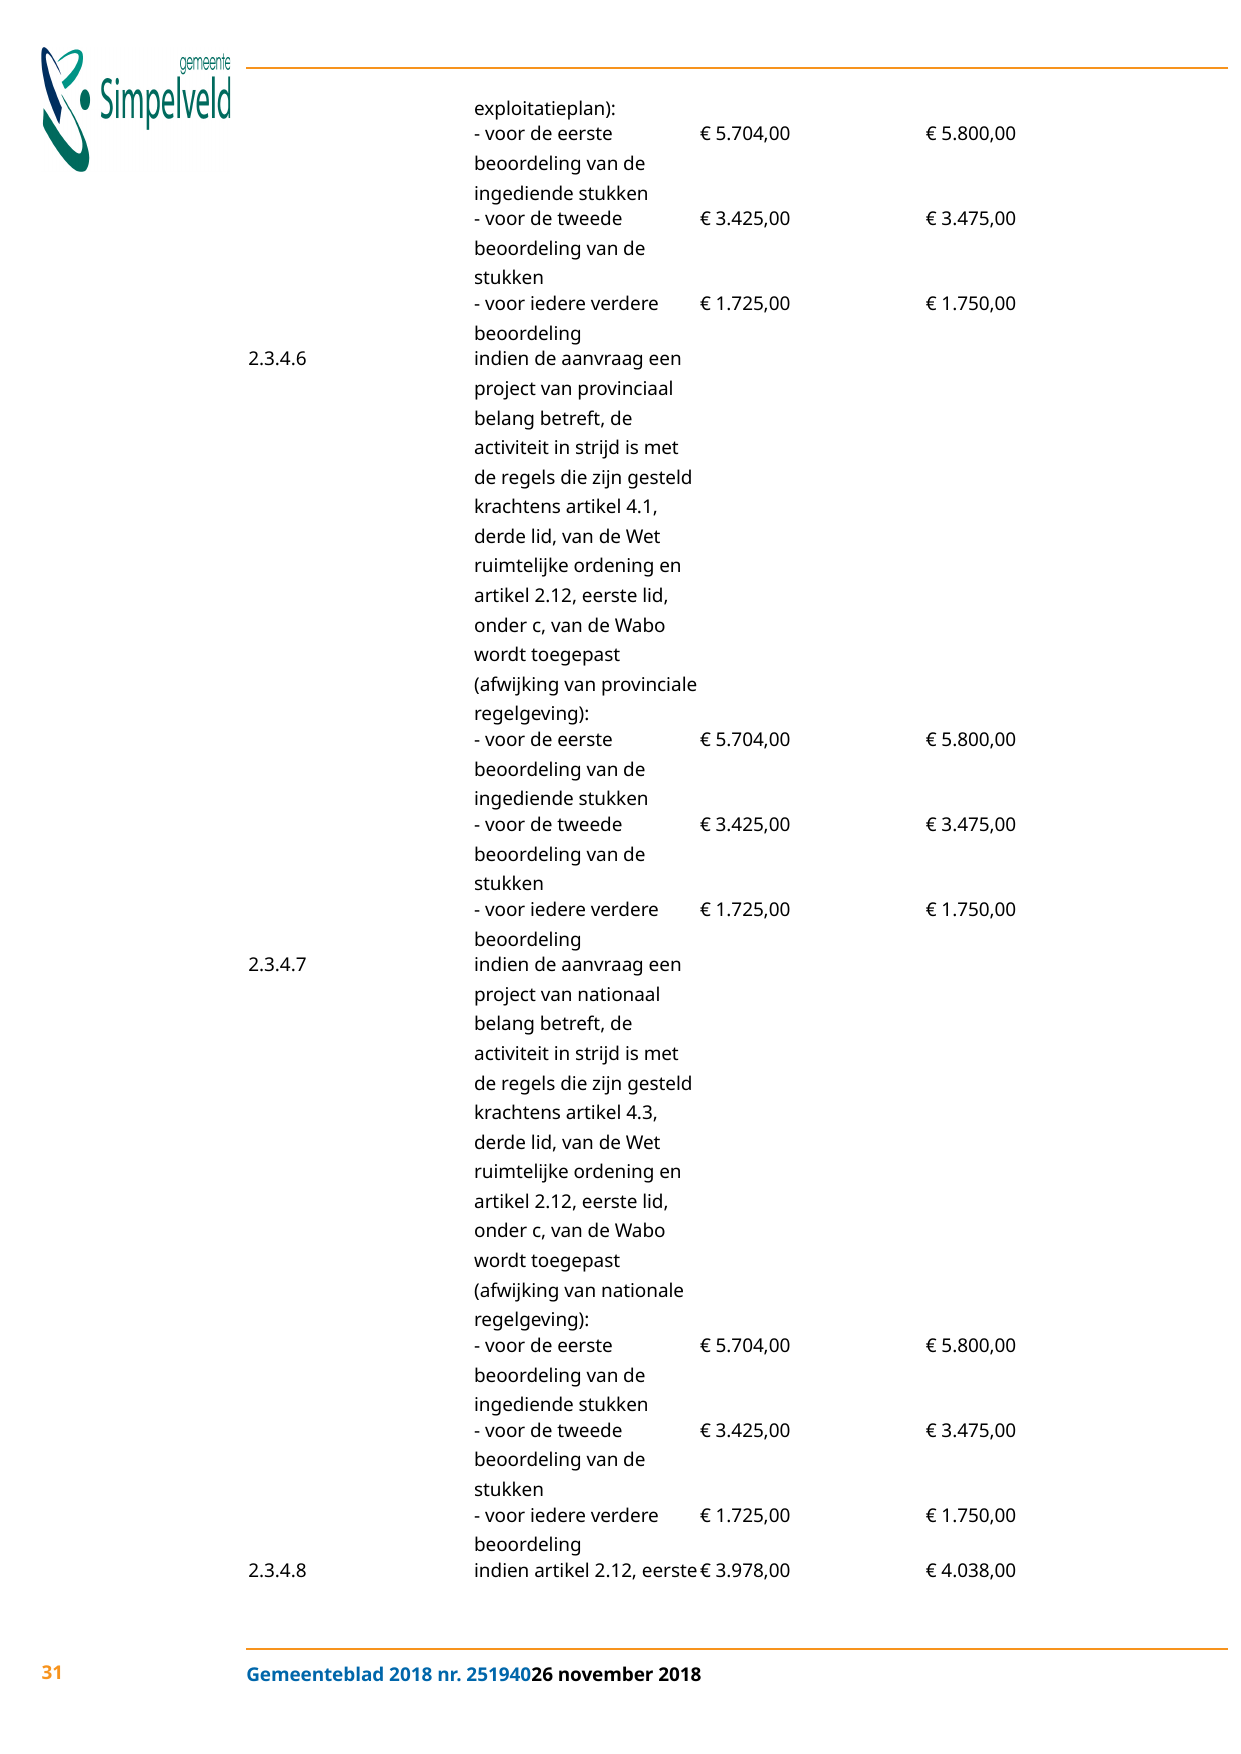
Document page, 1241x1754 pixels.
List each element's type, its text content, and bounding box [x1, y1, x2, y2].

table_cell [248, 1417, 474, 1502]
table_cell € 5.800,00 [926, 1332, 1152, 1417]
table_cell - voor de tweede beoordeling van de stukken [474, 1417, 700, 1502]
table_cell [248, 205, 474, 290]
table_cell [248, 121, 474, 205]
table_cell € 3.425,00 [700, 811, 926, 896]
table_cell € 1.725,00 [700, 290, 926, 346]
table_cell indien de aanvraag een project van nationaal belang betreft, de activiteit in strijd is met de regels die zijn gesteld krachtens artikel 4.3, derde lid, van de Wet ruimtelijke ordening en artikel 2.12, eerste lid, onder c, van de Wabo wordt toegepast (afwijking van nationale regelgeving): [474, 951, 700, 1332]
table_cell [248, 95, 474, 121]
table_cell € 5.800,00 [926, 726, 1152, 811]
table_cell € 3.475,00 [926, 811, 1152, 896]
table_cell € 5.704,00 [700, 1332, 926, 1417]
table_cell € 1.750,00 [926, 896, 1152, 951]
table_cell € 3.425,00 [700, 1417, 926, 1502]
table_cell [248, 1502, 474, 1557]
table_cell € 1.725,00 [700, 896, 926, 951]
table_cell [700, 951, 926, 1332]
table_cell - voor iedere verdere beoordeling [474, 896, 700, 951]
table_cell - voor de eerste beoordeling van de ingediende stukken [474, 121, 700, 205]
picture [41, 47, 231, 172]
table_cell € 3.475,00 [926, 1417, 1152, 1502]
table_cell [700, 95, 926, 121]
table_cell 2.3.4.7 [248, 951, 474, 1332]
table_cell indien de aanvraag een project van provinciaal belang betreft, de activiteit in strijd is met de regels die zijn gesteld krachtens artikel 4.1, derde lid, van de Wet ruimtelijke ordening en artikel 2.12, eerste lid, onder c, van de Wabo wordt toegepast (afwijking van provinciale regelgeving): [474, 346, 700, 726]
table_cell [248, 726, 474, 811]
table_cell [700, 346, 926, 726]
table_cell € 3.475,00 [926, 205, 1152, 290]
table_cell - voor de eerste beoordeling van de ingediende stukken [474, 1332, 700, 1417]
table_cell [248, 896, 474, 951]
table_cell - voor iedere verdere beoordeling [474, 1502, 700, 1557]
table_cell € 1.725,00 [700, 1502, 926, 1557]
table_cell [248, 811, 474, 896]
table_cell - voor de tweede beoordeling van de stukken [474, 205, 700, 290]
table_cell € 1.750,00 [926, 1502, 1152, 1557]
table_cell [248, 290, 474, 346]
table_cell € 3.425,00 [700, 205, 926, 290]
table_cell € 5.704,00 [700, 726, 926, 811]
table_cell 2.3.4.6 [248, 346, 474, 726]
table_cell 2.3.4.8 [248, 1557, 474, 1583]
table_cell € 3.978,00 [700, 1557, 926, 1583]
table_cell € 1.750,00 [926, 290, 1152, 346]
table_cell [926, 95, 1152, 121]
table_cell [926, 951, 1152, 1332]
table_cell exploitatieplan): [474, 95, 700, 121]
table_cell - voor de eerste beoordeling van de ingediende stukken [474, 726, 700, 811]
table_cell - voor de tweede beoordeling van de stukken [474, 811, 700, 896]
table_cell [248, 1332, 474, 1417]
table_cell € 5.800,00 [926, 121, 1152, 205]
table_cell € 5.704,00 [700, 121, 926, 205]
table_cell - voor iedere verdere beoordeling [474, 290, 700, 346]
table_cell € 4.038,00 [926, 1557, 1152, 1583]
table_cell [926, 346, 1152, 726]
table_cell indien artikel 2.12, eerste [474, 1557, 700, 1583]
